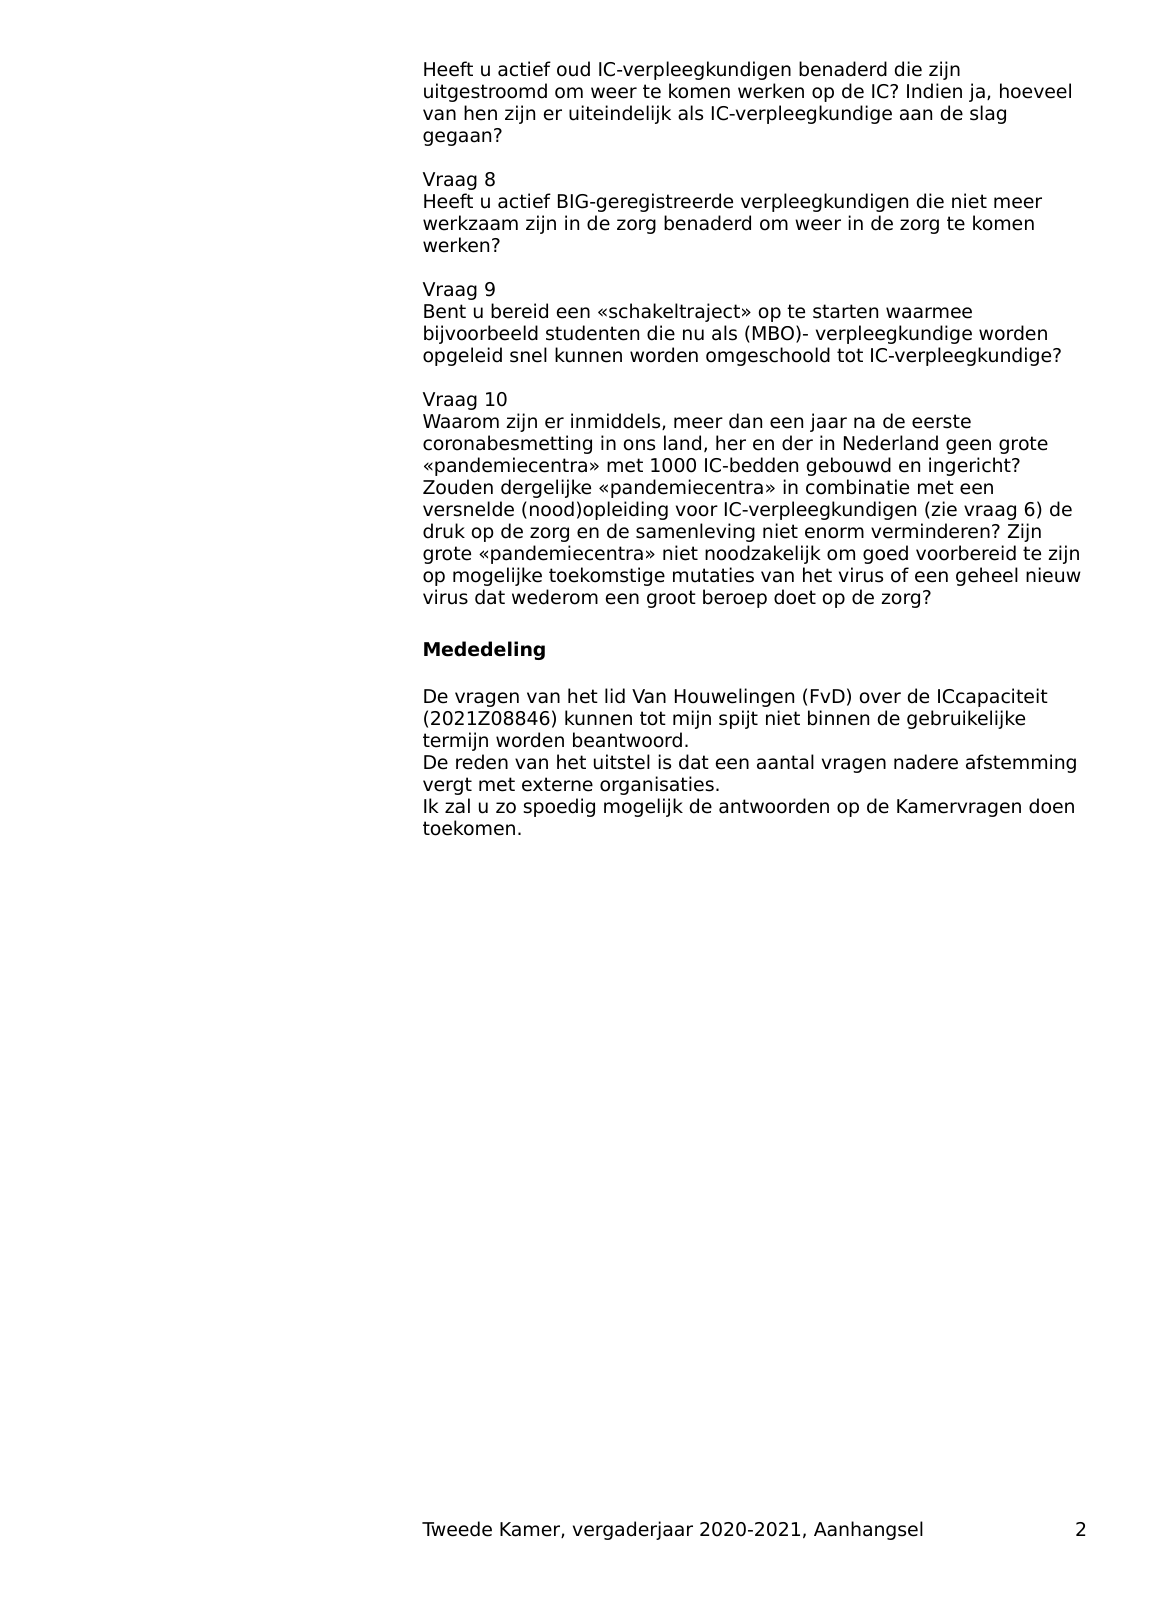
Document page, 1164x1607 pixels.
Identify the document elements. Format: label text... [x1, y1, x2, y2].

text Heeft u actief oud IC-verpleegkundigen benaderd die zijn uitgestroomd om weer te komen werken op de IC? Indien ja, hoeveel van hen zijn er uiteindelijk als IC-verpleegkundige aan de slag gegaan? [422, 59, 1087, 147]
text De vragen van het lid Van Houwelingen (FvD) over de ICcapaciteit (2021Z08846) kunnen tot mijn spijt niet binnen de gebruikelijke termijn worden beantwoord. [422, 686, 1087, 752]
text Vraag 9 [422, 279, 1087, 301]
text Waarom zijn er inmiddels, meer dan een jaar na de eerste coronabesmetting in ons land, her en der in Nederland geen grote «pandemiecentra» met 1000 IC-bedden gebouwd en ingericht? Zouden dergelijke «pandemiecentra» in combinatie met een versnelde (nood)opleiding voor IC-verpleegkundigen (zie vraag 6) de druk op de zorg en de samenleving niet enorm verminderen? Zijn grote «pandemiecentra» niet noodzakelijk om goed voorbereid te zijn op mogelijke toekomstige mutaties van het virus of een geheel nieuw virus dat wederom een groot beroep doet op de zorg? [422, 411, 1087, 609]
text De reden van het uitstel is dat een aantal vragen nadere afstemming vergt met externe organisaties. [422, 752, 1087, 796]
text Vraag 10 [422, 389, 1087, 411]
text Bent u bereid een «schakeltraject» op te starten waarmee bijvoorbeeld studenten die nu als (MBO)- verpleegkundige worden opgeleid snel kunnen worden omgeschoold tot IC-verpleegkundige? [422, 301, 1087, 367]
text Heeft u actief BIG-geregistreerde verpleegkundigen die niet meer werkzaam zijn in de zorg benaderd om weer in de zorg te komen werken? [422, 191, 1087, 257]
text Vraag 8 [422, 169, 1087, 191]
text Ik zal u zo spoedig mogelijk de antwoorden op de Kamervragen doen toekomen. [422, 796, 1087, 840]
subtitle Mededeling [422, 639, 1087, 661]
